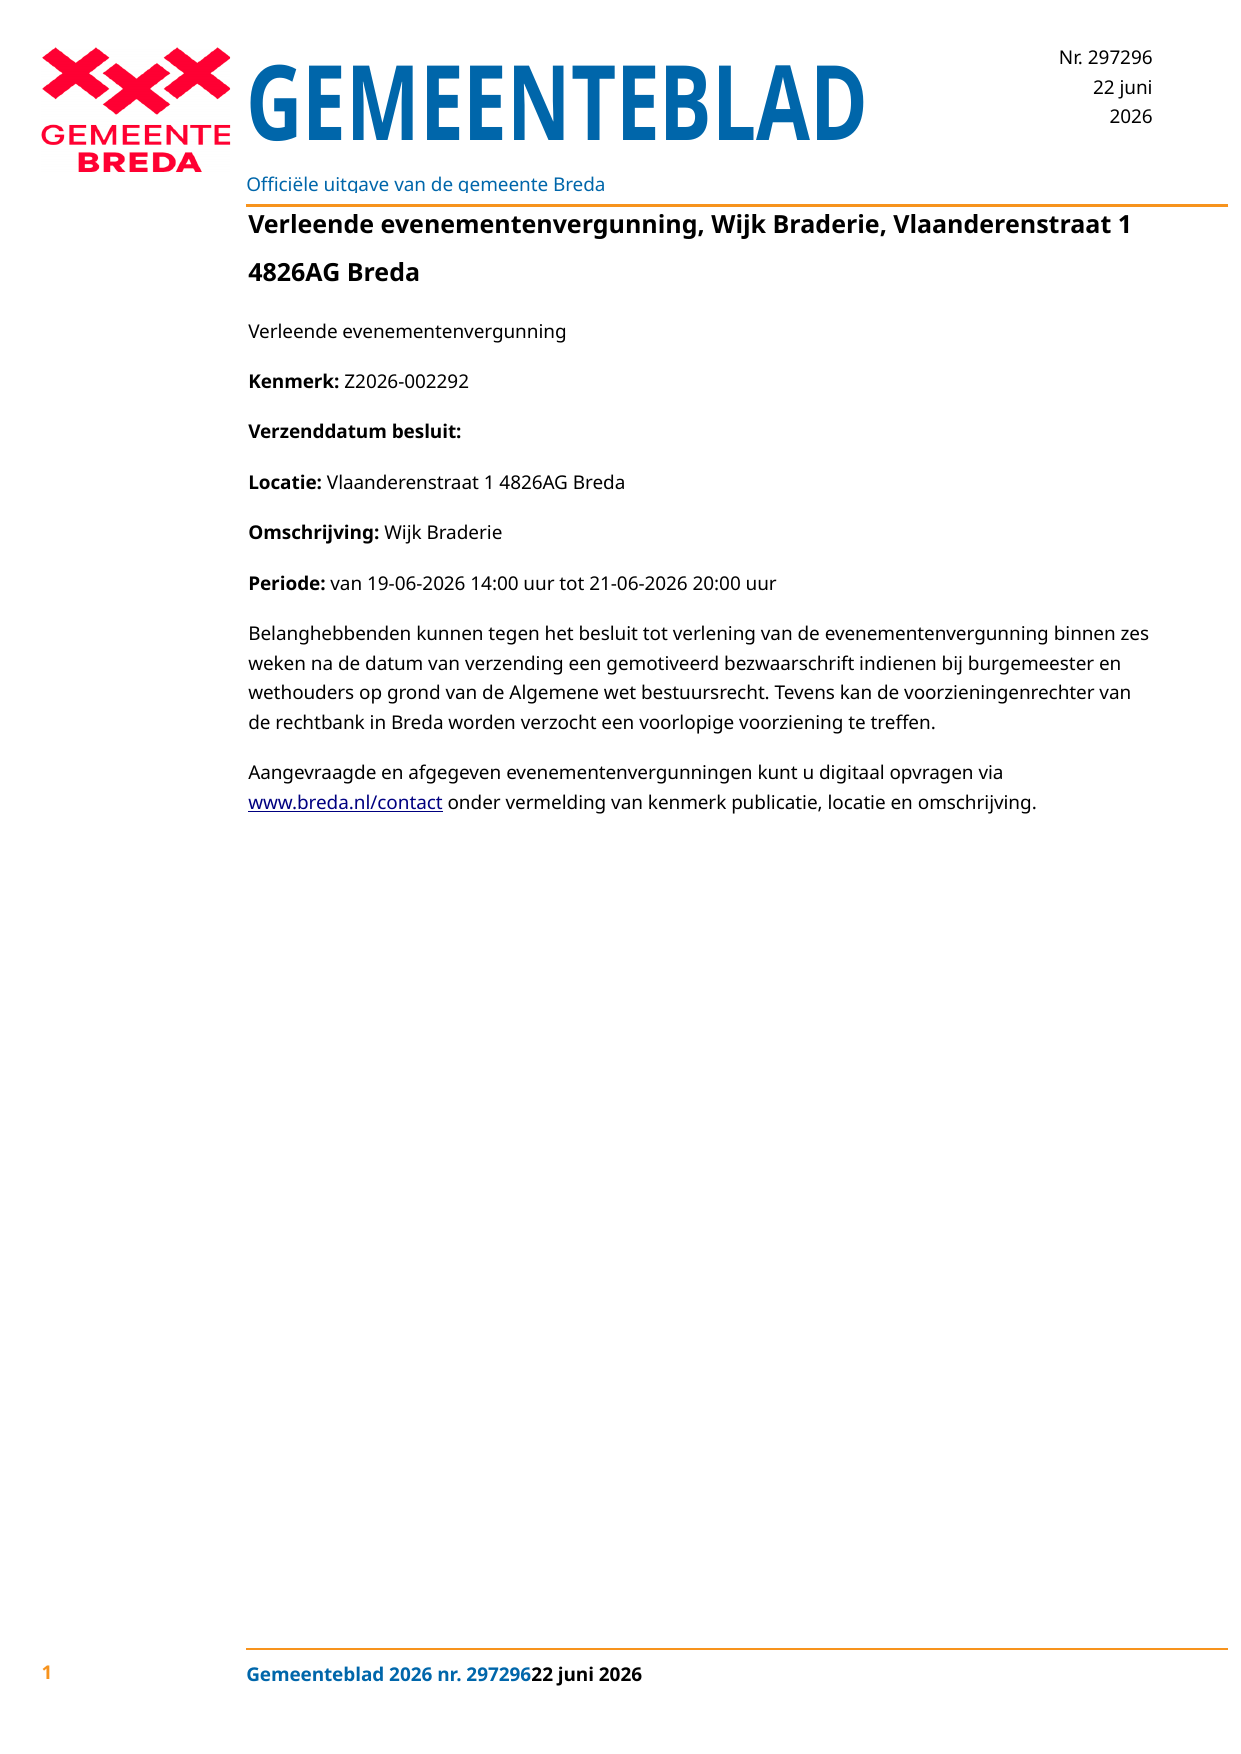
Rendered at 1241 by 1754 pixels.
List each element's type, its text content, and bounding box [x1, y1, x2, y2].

text Periode: van 19-06-2026 14:00 uur tot 21-06-2026 20:00 uur [248, 570, 1152, 596]
text Locatie: Vlaanderenstraat 1 4826AG Breda [248, 469, 1152, 495]
text Omschrijving: Wijk Braderie [248, 519, 1152, 545]
text Belanghebbenden kunnen tegen het besluit tot verlening van de evenementenvergunning binnen zes weken na de datum van verzending een gemotiveerd bezwaarschrift indienen bij burgemeester en wethouders op grond van de Algemene wet bestuursrecht. Tevens kan de voorzieningenrechter van de rechtbank in Breda worden verzocht een voorlopige voorziening te treffen. [248, 620, 1152, 735]
text Verleende evenementenvergunning, Wijk Braderie, Vlaanderenstraat 1 4826AG Breda [248, 207, 1152, 288]
picture [41, 47, 231, 172]
text Verzenddatum besluit: [248, 419, 1152, 444]
text Aangevraagde en afgegeven evenementenvergunningen kunt u digitaal opvragen via www.breda.nl/contact onder vermelding van kenmerk publicatie, locatie en omschrijving. [248, 759, 1152, 815]
text Verleende evenementenvergunning [248, 318, 1152, 344]
text Kenmerk: Z2026-002292 [248, 368, 1152, 394]
